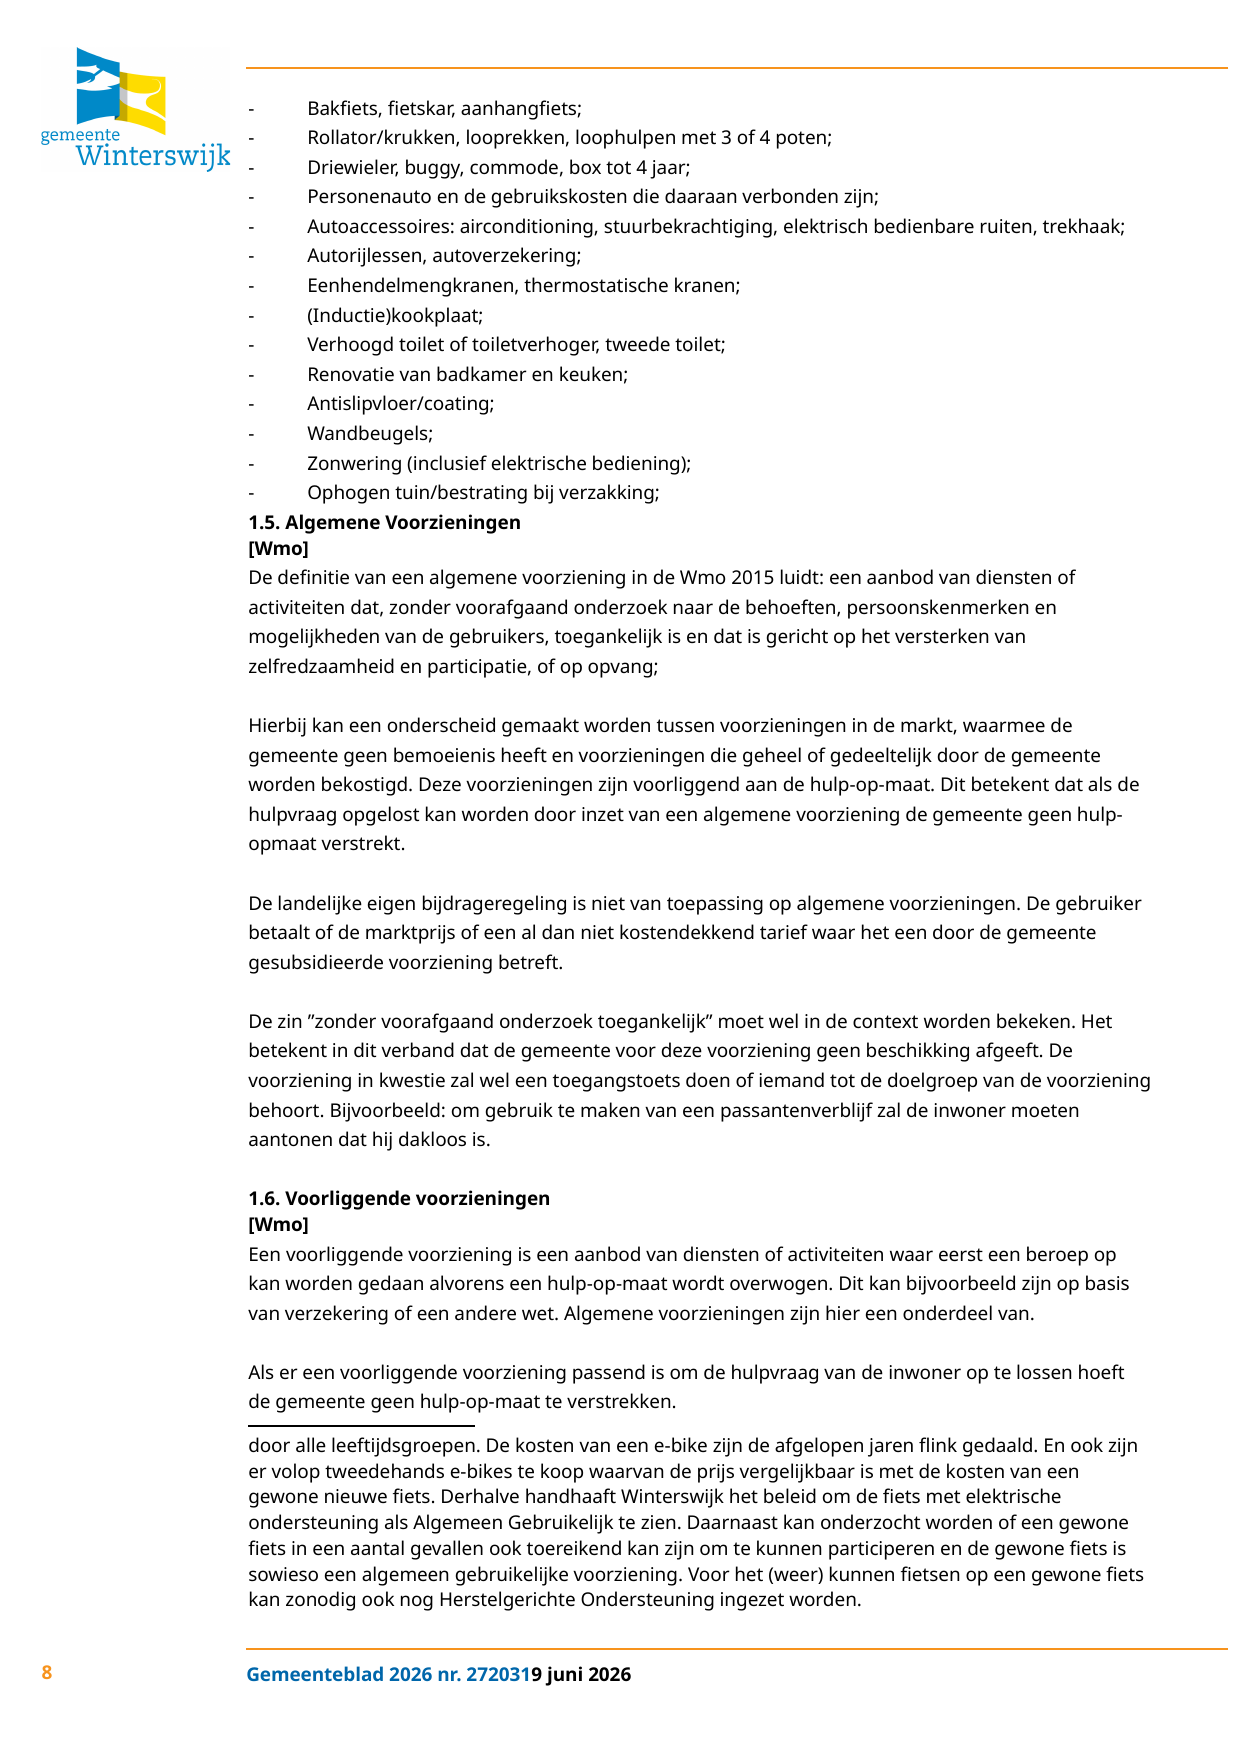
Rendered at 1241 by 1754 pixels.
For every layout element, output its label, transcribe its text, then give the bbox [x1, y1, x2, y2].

text [Wmo] [248, 1211, 1152, 1237]
text [Wmo] [248, 535, 1152, 560]
list Driewieler, buggy, commode, box tot 4 jaar; [248, 154, 1152, 180]
list Wandbeugels; [248, 420, 1152, 446]
text De zin ”zonder voorafgaand onderzoek toegankelijk” moet wel in de context worden bekeken. Het betekent in dit verband dat de gemeente voor deze voorziening geen beschikking afgeeft. De voorziening in kwestie zal wel een toegangstoets doen of iemand tot de doelgroep van de voorziening behoort. Bijvoorbeeld: om gebruik te maken van een passantenverblijf zal de inwoner moeten aantonen dat hij dakloos is. [248, 1008, 1152, 1152]
list Renovatie van badkamer en keuken; [248, 361, 1152, 387]
list Zonwering (inclusief elektrische bediening); [248, 450, 1152, 476]
text 1.5. Algemene Voorzieningen [248, 509, 1152, 535]
list Ophogen tuin/bestrating bij verzakking; [248, 479, 1152, 505]
text De definitie van een algemene voorziening in de Wmo 2015 luidt: een aanbod van diensten of activiteiten dat, zonder voorafgaand onderzoek naar de behoeften, persoonskenmerken en mogelijkheden van de gebruikers, toegankelijk is en dat is gericht op het versterken van zelfredzaamheid en participatie, of op opvang; [248, 564, 1152, 679]
text Als er een voorliggende voorziening passend is om de hulpvraag van de inwoner op te lossen hoeft de gemeente geen hulp-op-maat te verstrekken. [248, 1359, 1152, 1414]
list Autoaccessoires: airconditioning, stuurbekrachtiging, elektrisch bedienbare ruiten, trekhaak; [248, 213, 1152, 239]
list Verhoogd toilet of toiletverhoger, tweede toilet; [248, 331, 1152, 357]
picture [41, 47, 231, 172]
picture [225, 153, 231, 162]
list Eenhendelmengkranen, thermostatische kranen; [248, 272, 1152, 298]
list (Inductie)kookplaat; [248, 302, 1152, 328]
text De landelijke eigen bijdrageregeling is niet van toepassing op algemene voorzieningen. De gebruiker betaalt of de marktprijs of een al dan niet kostendekkend tarief waar het een door de gemeente gesubsidieerde voorziening betreft. [248, 890, 1152, 974]
list door alle leeftijdsgroepen. De kosten van een e-bike zijn de afgelopen jaren flink gedaald. En ook zijn er volop tweedehands e-bikes te koop waarvan de prijs vergelijkbaar is met de kosten van een gewone nieuwe fiets. Derhalve handhaaft Winterswijk het beleid om de fiets met elektrische ondersteuning als Algemeen Gebruikelijk te zien. Daarnaast kan onderzocht worden of een gewone fiets in een aantal gevallen ook toereikend kan zijn om te kunnen participeren en de gewone fiets is sowieso een algemeen gebruikelijke voorziening. Voor het (weer) kunnen fietsen op een gewone fiets kan zonodig ook nog Herstelgerichte Ondersteuning ingezet worden. [248, 1432, 1152, 1612]
list Autorijlessen, autoverzekering; [248, 243, 1152, 268]
list Personenauto en de gebruikskosten die daaraan verbonden zijn; [248, 183, 1152, 209]
text 1.6. Voorliggende voorzieningen [248, 1186, 1152, 1211]
list Antislipvloer/coating; [248, 391, 1152, 416]
list Bakfiets, fietskar, aanhangfiets; [248, 95, 1152, 121]
list Rollator/krukken, looprekken, loophulpen met 3 of 4 poten; [248, 124, 1152, 150]
text Een voorliggende voorziening is een aanbod van diensten of activiteiten waar eerst een beroep op kan worden gedaan alvorens een hulp-op-maat wordt overwogen. Dit kan bijvoorbeeld zijn op basis van verzekering of een andere wet. Algemene voorzieningen zijn hier een onderdeel van. [248, 1241, 1152, 1326]
text Hierbij kan een onderscheid gemaakt worden tussen voorzieningen in de markt, waarmee de gemeente geen bemoeienis heeft en voorzieningen die geheel of gedeeltelijk door de gemeente worden bekostigd. Deze voorzieningen zijn voorliggend aan de hulp-op-maat. Dit betekent dat als de hulpvraag opgelost kan worden door inzet van een algemene voorziening de gemeente geen hulp-opmaat verstrekt. [248, 712, 1152, 856]
